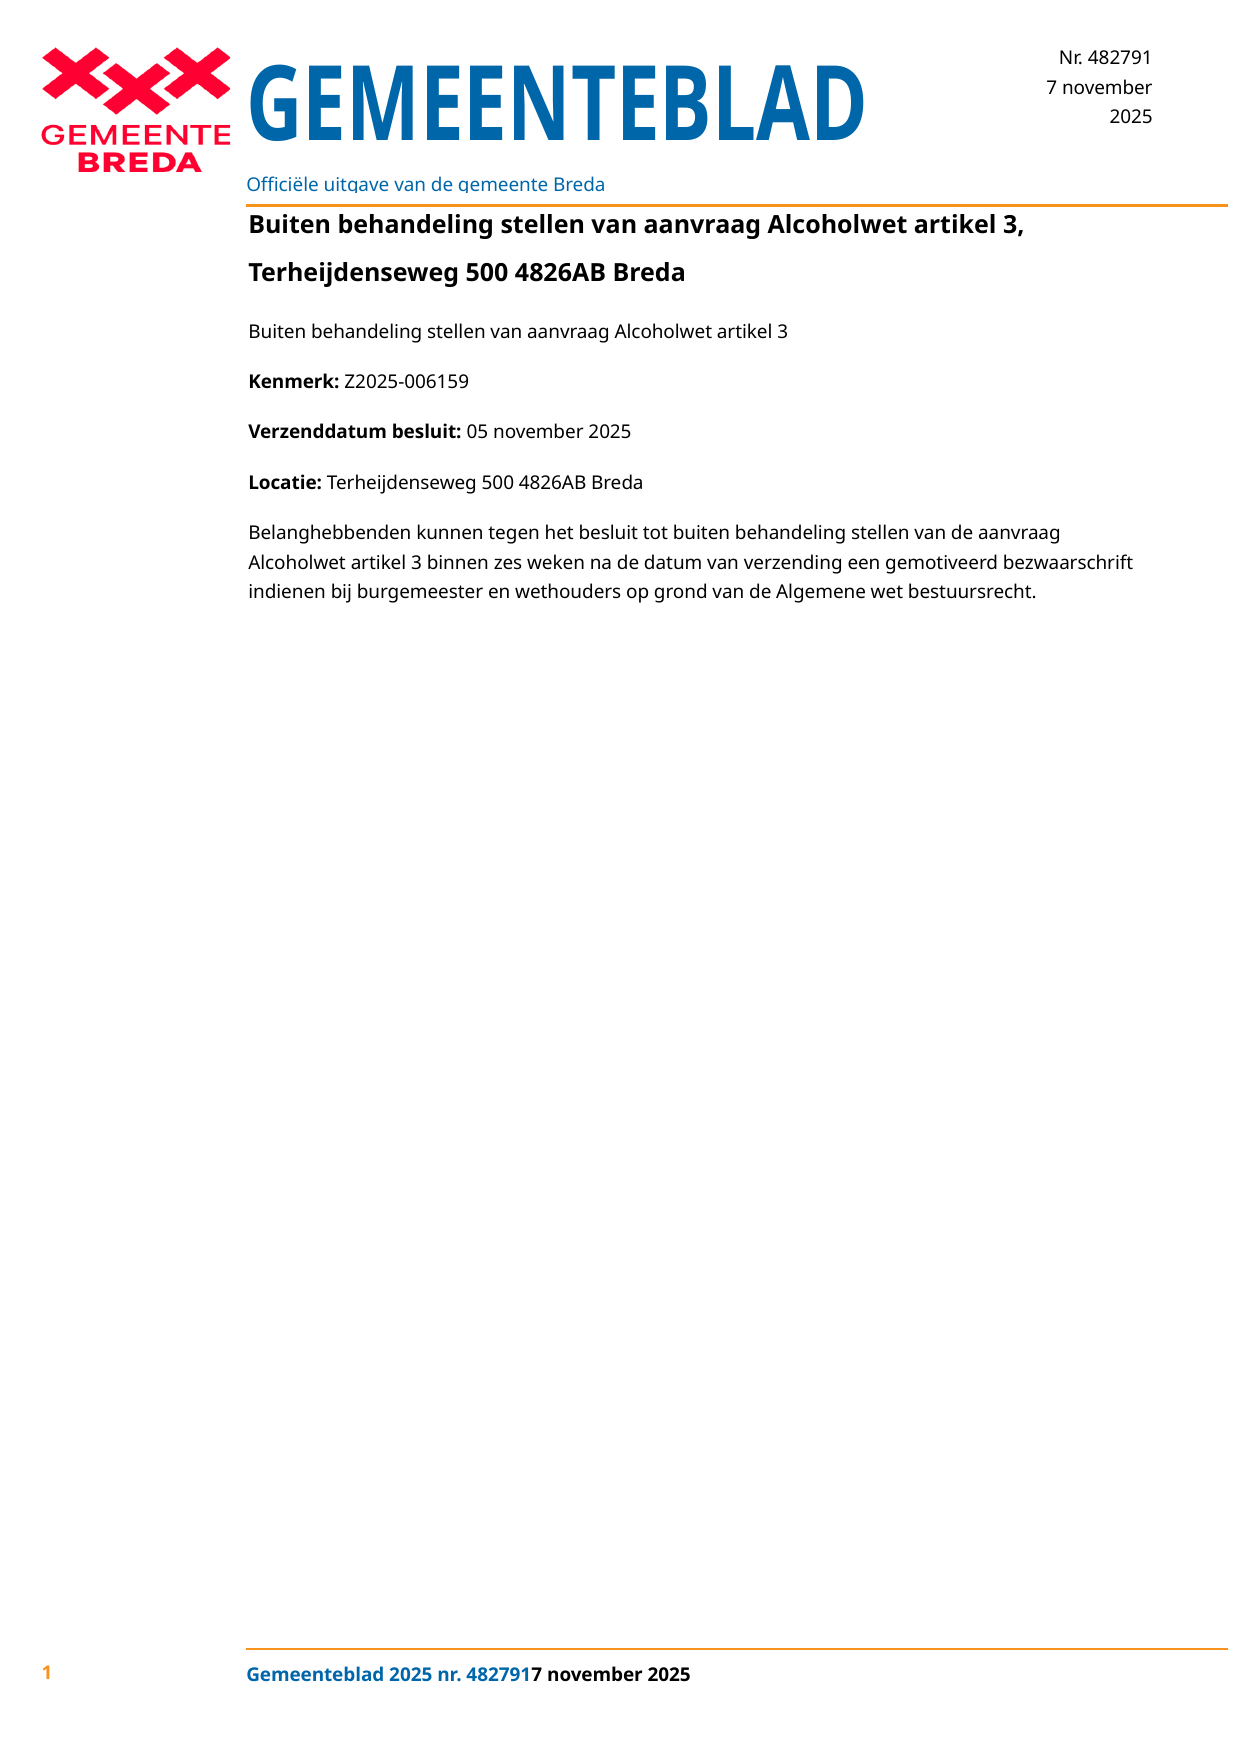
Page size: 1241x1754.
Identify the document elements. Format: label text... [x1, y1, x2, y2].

text Verzenddatum besluit: 05 november 2025 [248, 419, 1152, 444]
text Locatie: Terheijdenseweg 500 4826AB Breda [248, 469, 1152, 495]
picture [41, 47, 231, 172]
text Belanghebbenden kunnen tegen het besluit tot buiten behandeling stellen van de aanvraag Alcoholwet artikel 3 binnen zes weken na de datum van verzending een gemotiveerd bezwaarschrift indienen bij burgemeester en wethouders op grond van de Algemene wet bestuursrecht. [248, 519, 1152, 604]
text Kenmerk: Z2025-006159 [248, 368, 1152, 394]
text Buiten behandeling stellen van aanvraag Alcoholwet artikel 3, Terheijdenseweg 500 4826AB Breda [248, 207, 1152, 288]
text Buiten behandeling stellen van aanvraag Alcoholwet artikel 3 [248, 318, 1152, 344]
